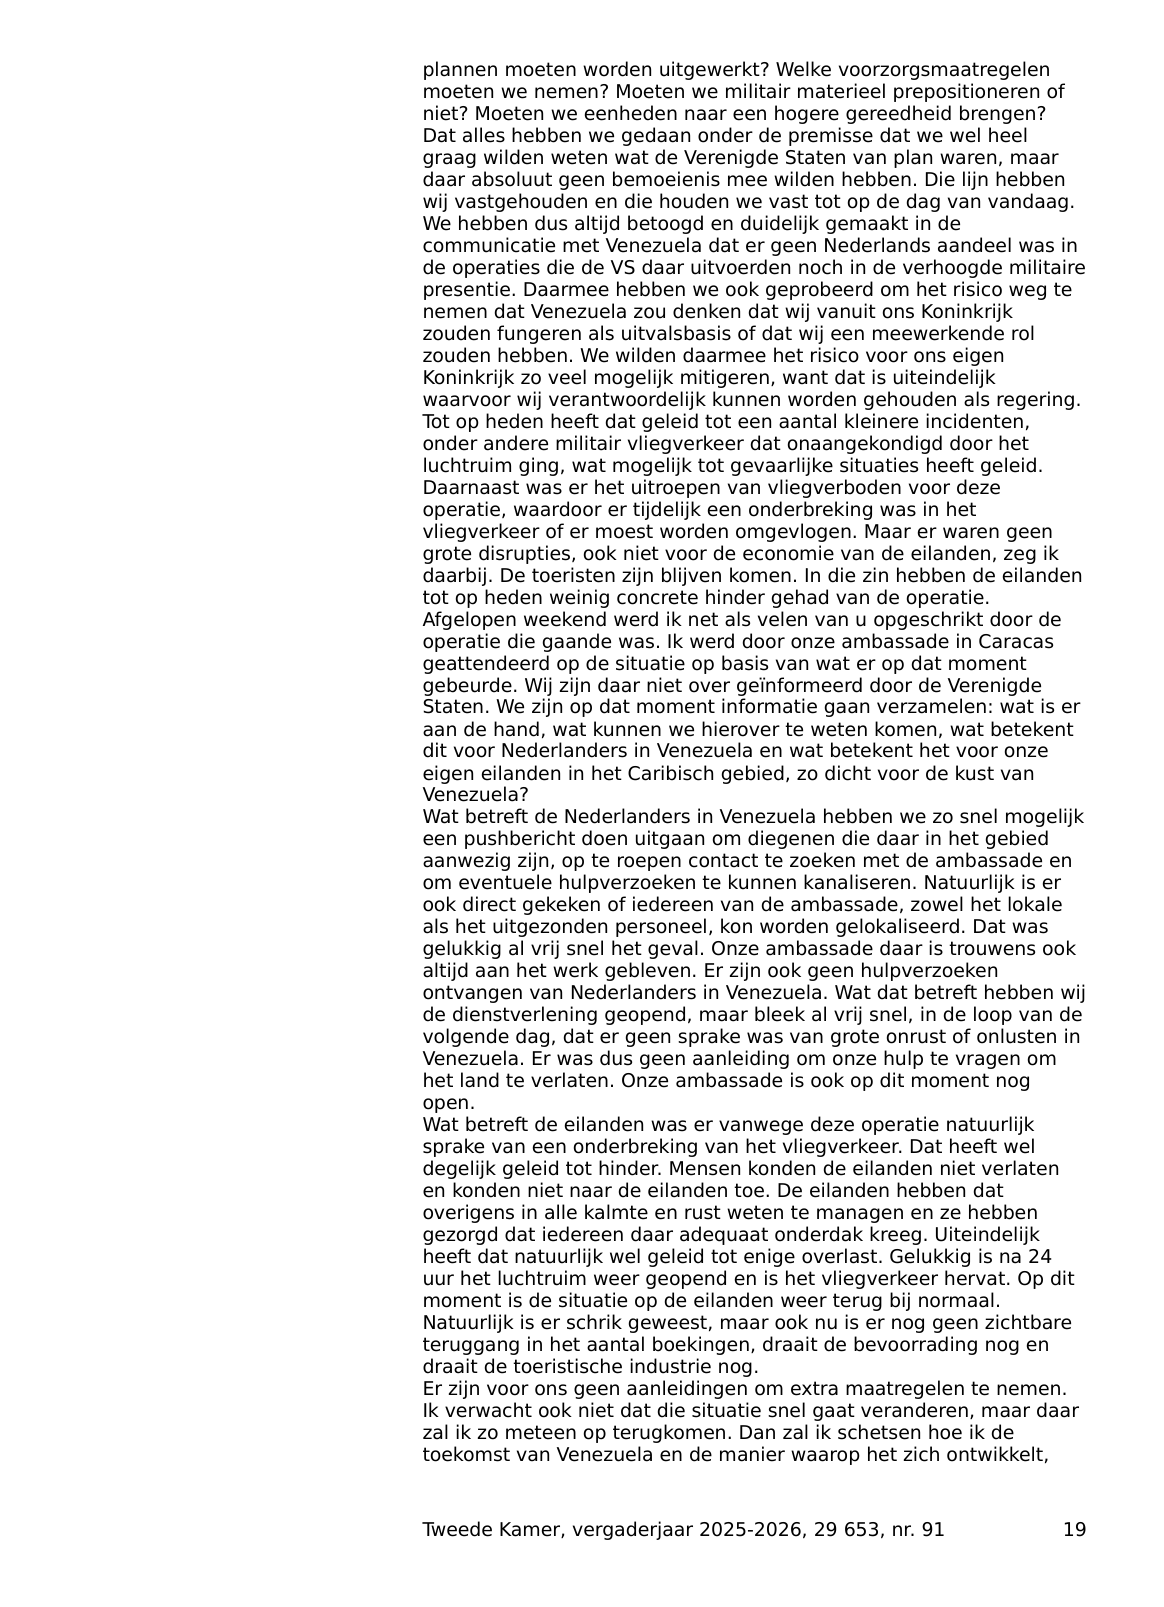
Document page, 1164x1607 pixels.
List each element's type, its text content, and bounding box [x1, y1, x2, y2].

text Er zijn voor ons geen aanleidingen om extra maatregelen te nemen. Ik verwacht ook niet dat die situatie snel gaat veranderen, maar daar zal ik zo meteen op terugkomen. Dan zal ik schetsen hoe ik de toekomst van Venezuela en de manier waarop het zich ontwikkelt, [422, 1378, 1087, 1466]
text Dat alles hebben we gedaan onder de premisse dat we wel heel graag wilden weten wat de Verenigde Staten van plan waren, maar daar absoluut geen bemoeienis mee wilden hebben. Die lijn hebben wij vastgehouden en die houden we vast tot op de dag van vandaag. We hebben dus altijd betoogd en duidelijk gemaakt in de communicatie met Venezuela dat er geen Nederlands aandeel was in de operaties die de VS daar uitvoerden noch in de verhoogde militaire presentie. Daarmee hebben we ook geprobeerd om het risico weg te nemen dat Venezuela zou denken dat wij vanuit ons Koninkrijk zouden fungeren als uitvalsbasis of dat wij een meewerkende rol zouden hebben. We wilden daarmee het risico voor ons eigen Koninkrijk zo veel mogelijk mitigeren, want dat is uiteindelijk waarvoor wij verantwoordelijk kunnen worden gehouden als regering. [422, 125, 1087, 411]
text Wat betreft de eilanden was er vanwege deze operatie natuurlijk sprake van een onderbreking van het vliegverkeer. Dat heeft wel degelijk geleid tot hinder. Mensen konden de eilanden niet verlaten en konden niet naar de eilanden toe. De eilanden hebben dat overigens in alle kalmte en rust weten te managen en ze hebben gezorgd dat iedereen daar adequaat onderdak kreeg. Uiteindelijk heeft dat natuurlijk wel geleid tot enige overlast. Gelukkig is na 24 uur het luchtruim weer geopend en is het vliegverkeer hervat. Op dit moment is de situatie op de eilanden weer terug bij normaal. Natuurlijk is er schrik geweest, maar ook nu is er nog geen zichtbare teruggang in het aantal boekingen, draait de bevoorrading nog en draait de toeristische industrie nog. [422, 1114, 1087, 1378]
text Afgelopen weekend werd ik net als velen van u opgeschrikt door de operatie die gaande was. Ik werd door onze ambassade in Caracas geattendeerd op de situatie op basis van wat er op dat moment gebeurde. Wij zijn daar niet over geïnformeerd door de Verenigde Staten. We zijn op dat moment informatie gaan verzamelen: wat is er aan de hand, wat kunnen we hierover te weten komen, wat betekent dit voor Nederlanders in Venezuela en wat betekent het voor onze eigen eilanden in het Caribisch gebied, zo dicht voor de kust van Venezuela? [422, 608, 1087, 806]
text Tot op heden heeft dat geleid tot een aantal kleinere incidenten, onder andere militair vliegverkeer dat onaangekondigd door het luchtruim ging, wat mogelijk tot gevaarlijke situaties heeft geleid. Daarnaast was er het uitroepen van vliegverboden voor deze operatie, waardoor er tijdelijk een onderbreking was in het vliegverkeer of er moest worden omgevlogen. Maar er waren geen grote disrupties, ook niet voor de economie van de eilanden, zeg ik daarbij. De toeristen zijn blijven komen. In die zin hebben de eilanden tot op heden weinig concrete hinder gehad van de operatie. [422, 411, 1087, 608]
text Wat betreft de Nederlanders in Venezuela hebben we zo snel mogelijk een pushbericht doen uitgaan om diegenen die daar in het gebied aanwezig zijn, op te roepen contact te zoeken met de ambassade en om eventuele hulpverzoeken te kunnen kanaliseren. Natuurlijk is er ook direct gekeken of iedereen van de ambassade, zowel het lokale als het uitgezonden personeel, kon worden gelokaliseerd. Dat was gelukkig al vrij snel het geval. Onze ambassade daar is trouwens ook altijd aan het werk gebleven. Er zijn ook geen hulpverzoeken ontvangen van Nederlanders in Venezuela. Wat dat betreft hebben wij de dienstverlening geopend, maar bleek al vrij snel, in de loop van de volgende dag, dat er geen sprake was van grote onrust of onlusten in Venezuela. Er was dus geen aanleiding om onze hulp te vragen om het land te verlaten. Onze ambassade is ook op dit moment nog open. [422, 806, 1087, 1114]
text plannen moeten worden uitgewerkt? Welke voorzorgsmaatregelen moeten we nemen? Moeten we militair materieel prepositioneren of niet? Moeten we eenheden naar een hogere gereedheid brengen? [422, 59, 1087, 125]
